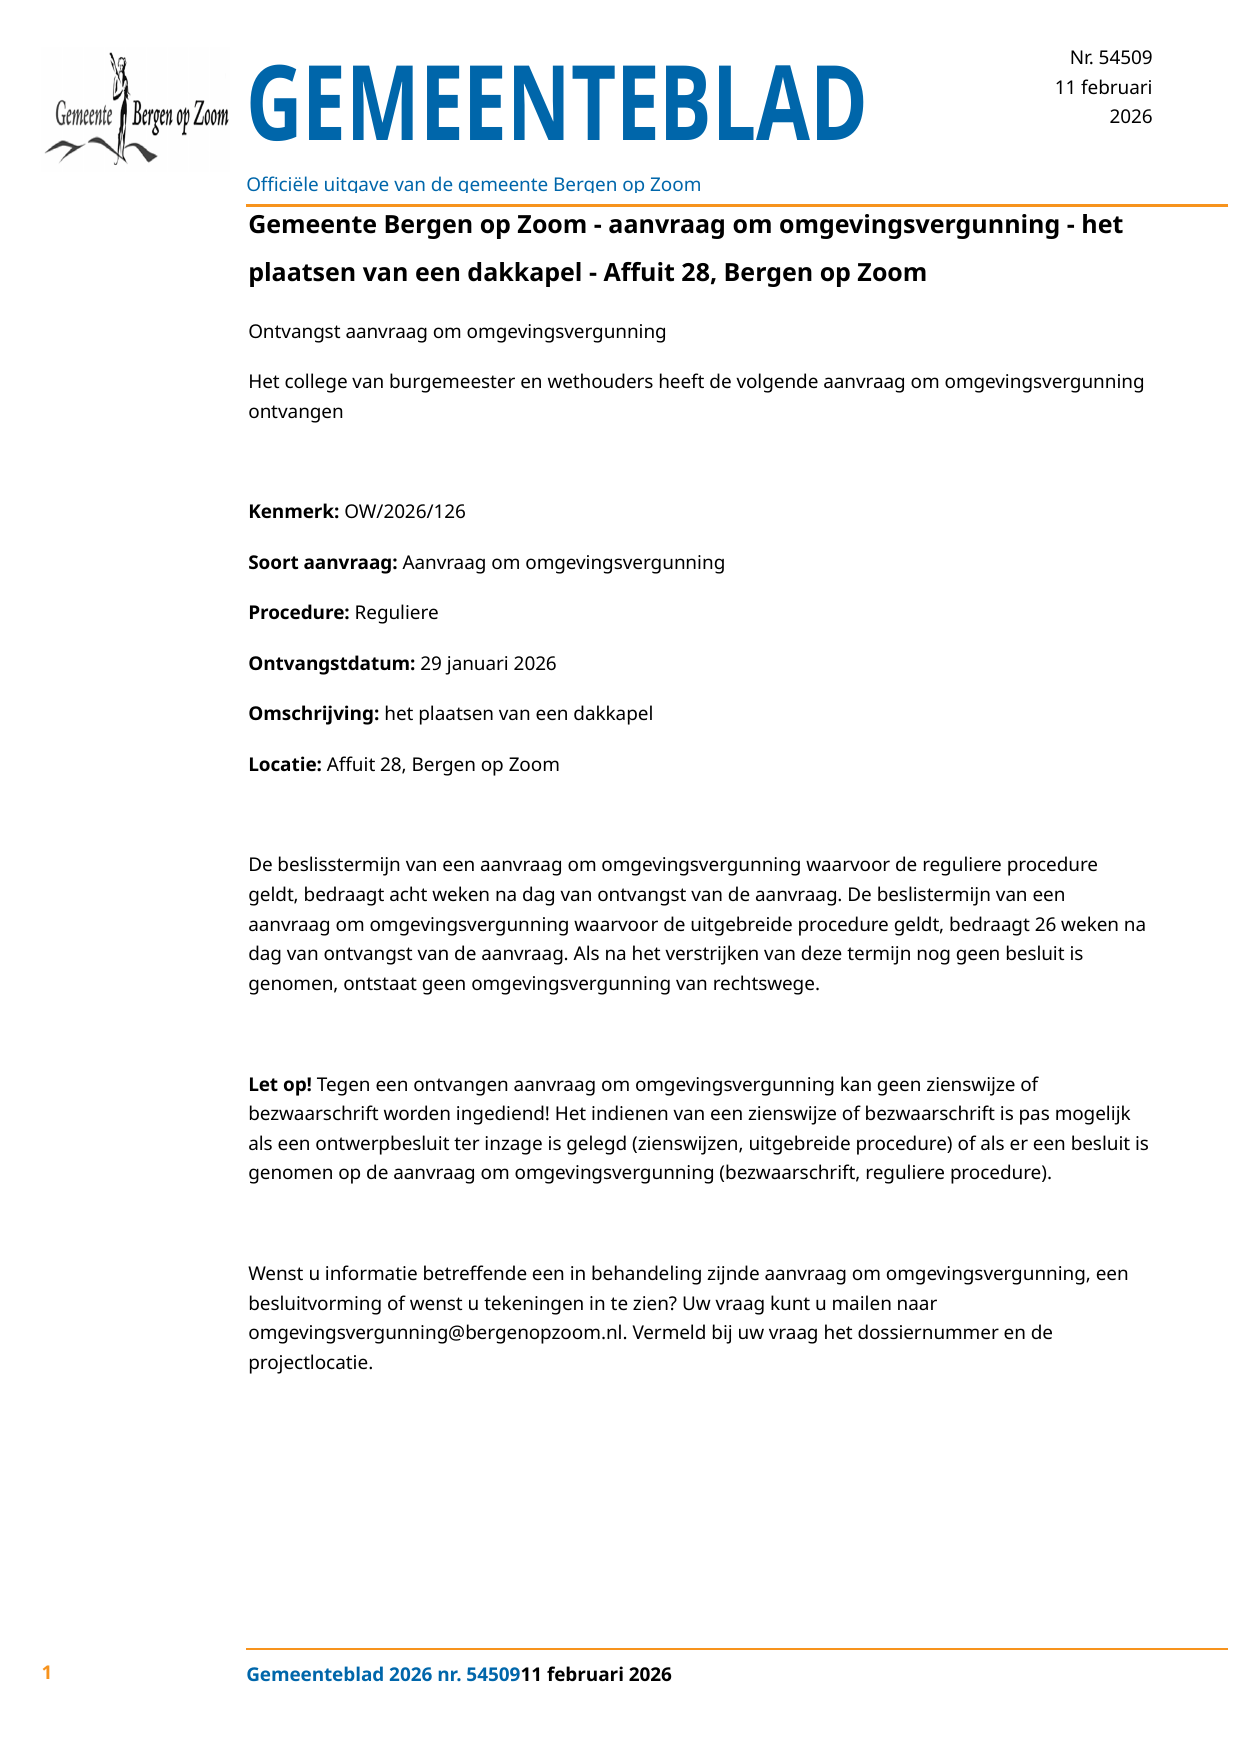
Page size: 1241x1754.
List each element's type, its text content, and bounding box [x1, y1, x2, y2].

text Omschrijving: het plaatsen van een dakkapel [248, 700, 1152, 726]
text De beslisstermijn van een aanvraag om omgevingsvergunning waarvoor de reguliere procedure geldt, bedraagt acht weken na dag van ontvangst van de aanvraag. De beslistermijn van een aanvraag om omgevingsvergunning waarvoor de uitgebreide procedure geldt, bedraagt 26 weken na dag van ontvangst van de aanvraag. Als na het verstrijken van deze termijn nog geen besluit is genomen, ontstaat geen omgevingsvergunning van rechtswege. [248, 852, 1152, 996]
text Let op! Tegen een ontvangen aanvraag om omgevingsvergunning kan geen zienswijze of bezwaarschrift worden ingediend! Het indienen van een zienswijze of bezwaarschrift is pas mogelijk als een ontwerpbesluit ter inzage is gelegd (zienswijzen, uitgebreide procedure) of als er een besluit is genomen op de aanvraag om omgevingsvergunning (bezwaarschrift, reguliere procedure). [248, 1071, 1152, 1185]
text Wenst u informatie betreffende een in behandeling zijnde aanvraag om omgevingsvergunning, een besluitvorming of wenst u tekeningen in te zien? Uw vraag kunt u mailen naar omgevingsvergunning@bergenopzoom.nl. Vermeld bij uw vraag het dossiernummer en de projectlocatie. [248, 1260, 1152, 1375]
text Ontvangst aanvraag om omgevingsvergunning [248, 318, 1152, 344]
text Soort aanvraag: Aanvraag om omgevingsvergunning [248, 549, 1152, 575]
text Gemeente Bergen op Zoom - aanvraag om omgevingsvergunning - het plaatsen van een dakkapel - Affuit 28, Bergen op Zoom [248, 207, 1152, 288]
text Het college van burgemeester en wethouders heeft de volgende aanvraag om omgevingsvergunning ontvangen [248, 368, 1152, 424]
text Locatie: Affuit 28, Bergen op Zoom [248, 751, 1152, 777]
text Kenmerk: OW/2026/126 [248, 499, 1152, 524]
picture [41, 47, 231, 172]
text Ontvangstdatum: 29 januari 2026 [248, 650, 1152, 676]
text Procedure: Reguliere [248, 599, 1152, 625]
